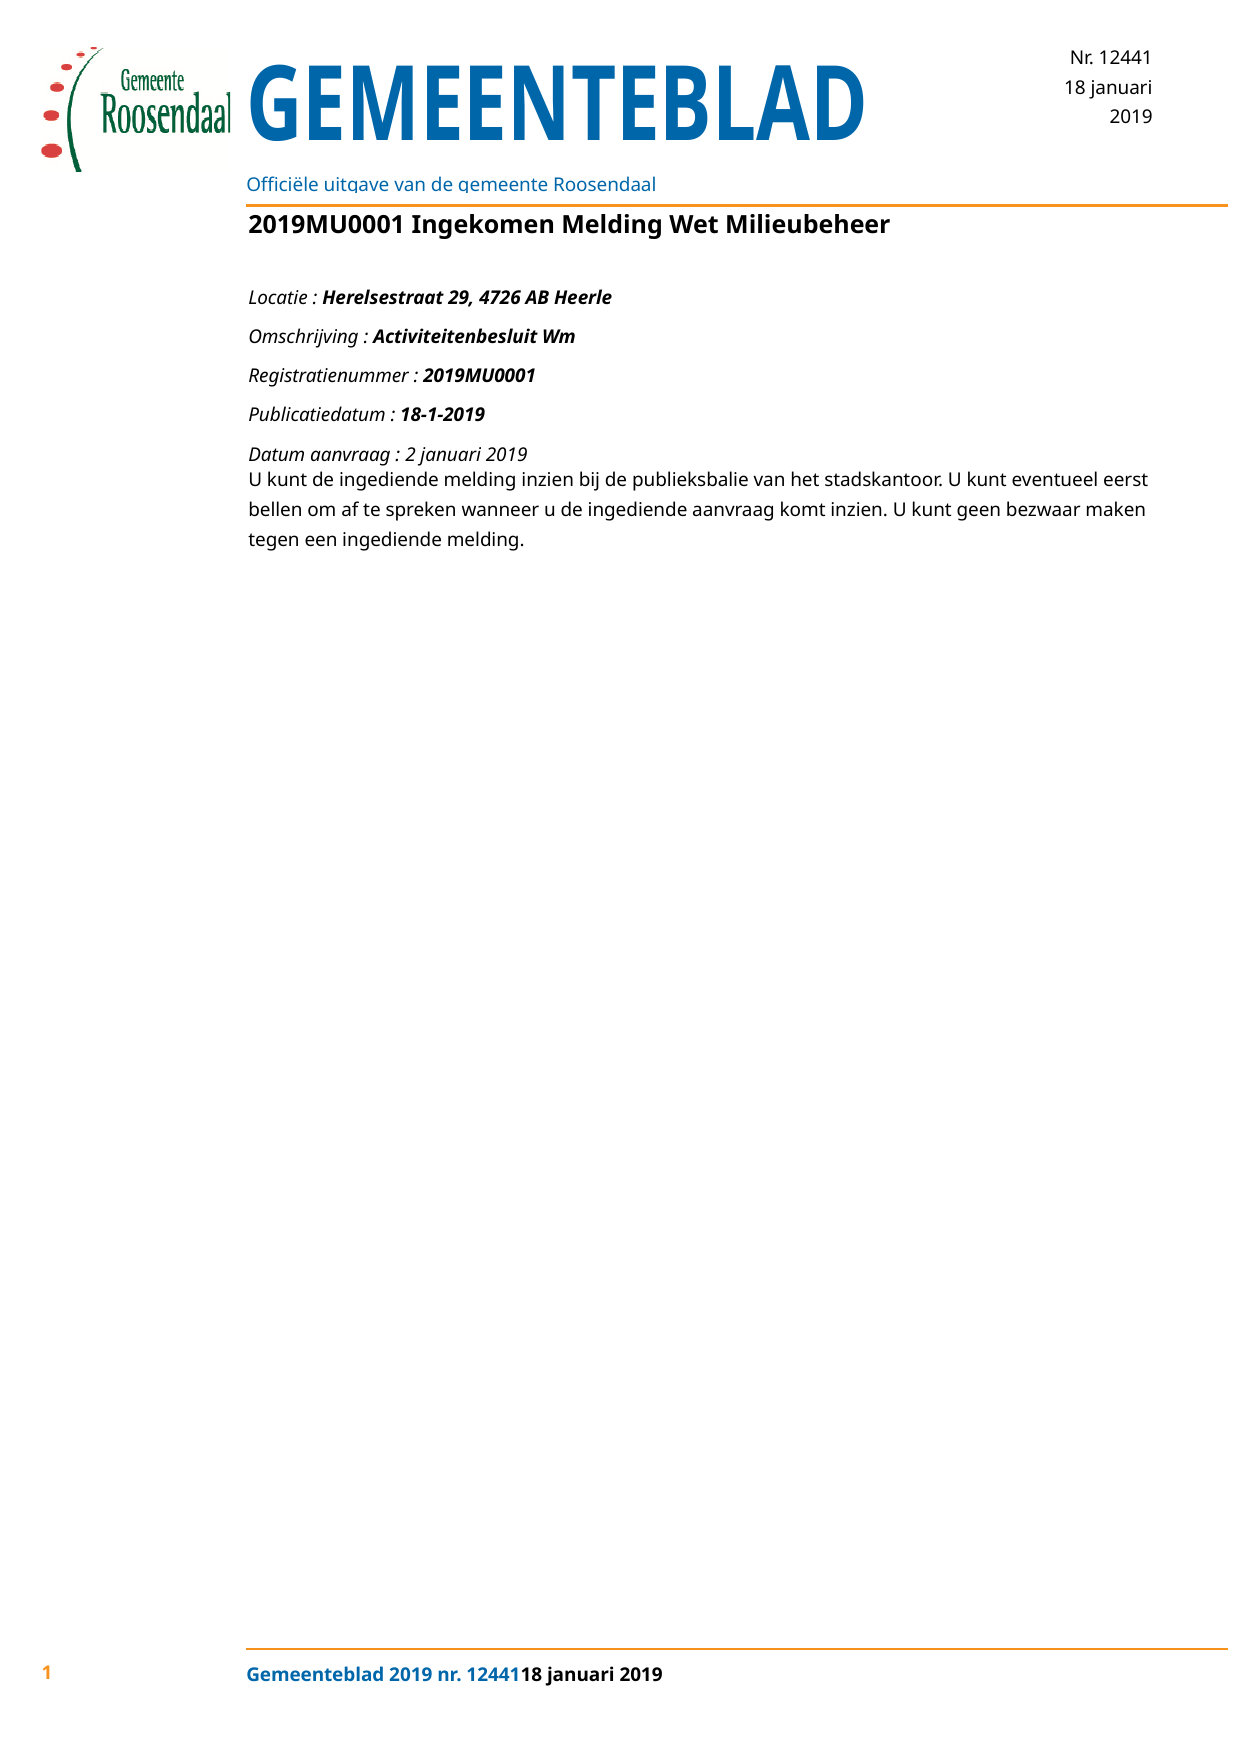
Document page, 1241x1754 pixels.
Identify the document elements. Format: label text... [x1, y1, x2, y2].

text 2019MU0001 Ingekomen Melding Wet Milieubeheer [248, 207, 1152, 241]
text Datum aanvraag : 2 januari 2019 [248, 441, 1152, 467]
text Omschrijving : Activiteitenbesluit Wm [248, 323, 1152, 349]
text Registratienummer : 2019MU0001 [248, 362, 1152, 388]
picture [41, 47, 231, 172]
text U kunt de ingediende melding inzien bij de publieksbalie van het stadskantoor. U kunt eventueel eerst bellen om af te spreken wanneer u de ingediende aanvraag komt inzien. U kunt geen bezwaar maken tegen een ingediende melding. [248, 467, 1152, 552]
text Publicatiedatum : 18-1-2019 [248, 402, 1152, 427]
text Locatie : Herelsestraat 29, 4726 AB Heerle [248, 284, 1152, 309]
